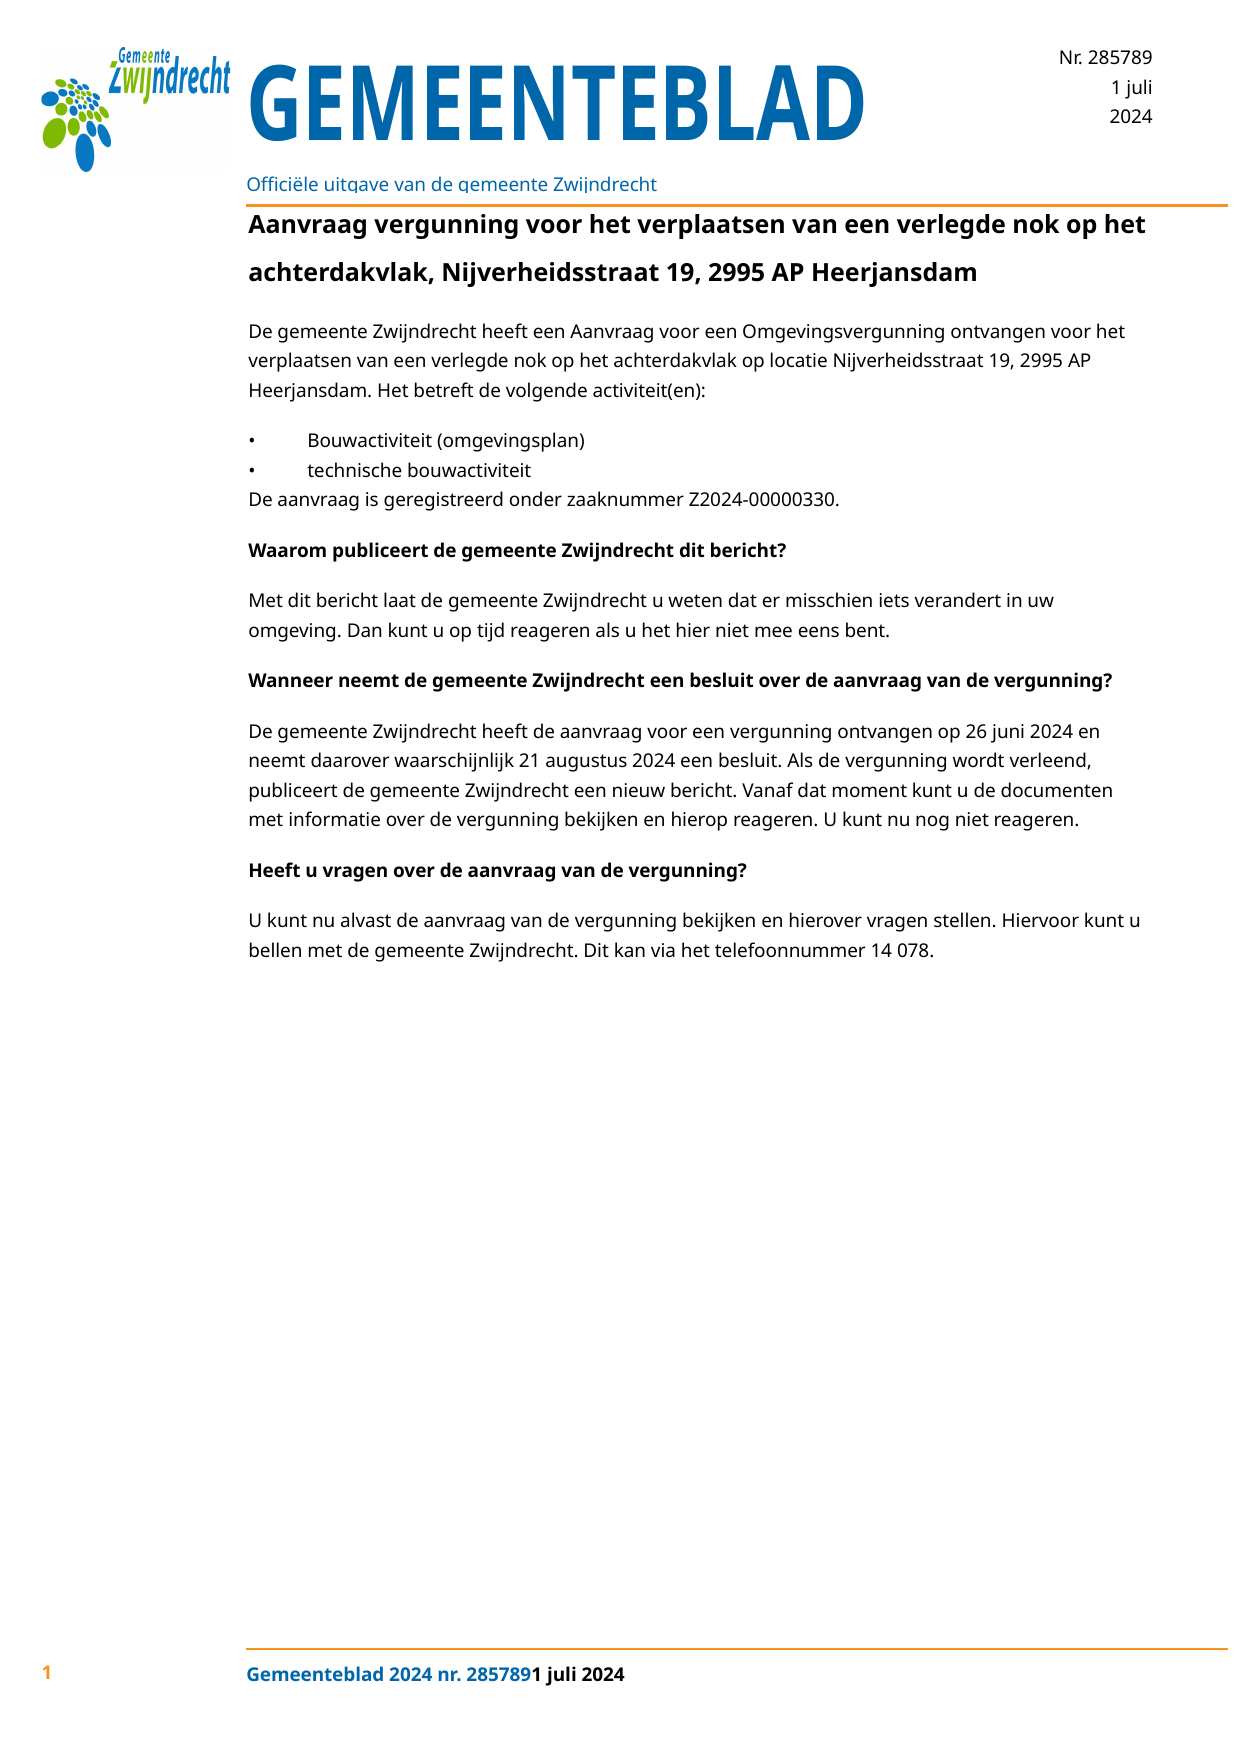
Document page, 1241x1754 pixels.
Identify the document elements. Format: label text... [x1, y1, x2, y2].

text Met dit bericht laat de gemeente Zwijndrecht u weten dat er misschien iets verandert in uw omgeving. Dan kunt u op tijd reageren als u het hier niet mee eens bent. [248, 587, 1152, 643]
picture [41, 47, 231, 172]
text De gemeente Zwijndrecht heeft de aanvraag voor een vergunning ontvangen op 26 juni 2024 en neemt daarover waarschijnlijk 21 augustus 2024 een besluit. Als de vergunning wordt verleend, publiceert de gemeente Zwijndrecht een nieuw bericht. Vanaf dat moment kunt u de documenten met informatie over de vergunning bekijken en hierop reageren. U kunt nu nog niet reageren. [248, 718, 1152, 832]
text Waarom publiceert de gemeente Zwijndrecht dit bericht? [248, 537, 1152, 563]
text Aanvraag vergunning voor het verplaatsen van een verlegde nok op het achterdakvlak, Nijverheidsstraat 19, 2995 AP Heerjansdam [248, 207, 1152, 288]
text De aanvraag is geregistreerd onder zaaknummer Z2024-00000330. [248, 487, 1152, 512]
list technische bouwactiviteit [248, 457, 1152, 483]
text U kunt nu alvast de aanvraag van de vergunning bekijken en hierover vragen stellen. Hiervoor kunt u bellen met de gemeente Zwijndrecht. Dit kan via het telefoonnummer 14 078. [248, 907, 1152, 963]
list Bouwactiviteit (omgevingsplan) [248, 427, 1152, 453]
text Wanneer neemt de gemeente Zwijndrecht een besluit over de aanvraag van de vergunning? [248, 667, 1152, 693]
text Heeft u vragen over de aanvraag van de vergunning? [248, 857, 1152, 883]
text De gemeente Zwijndrecht heeft een Aanvraag voor een Omgevingsvergunning ontvangen voor het verplaatsen van een verlegde nok op het achterdakvlak op locatie Nijverheidsstraat 19, 2995 AP Heerjansdam. Het betreft de volgende activiteit(en): [248, 318, 1152, 403]
